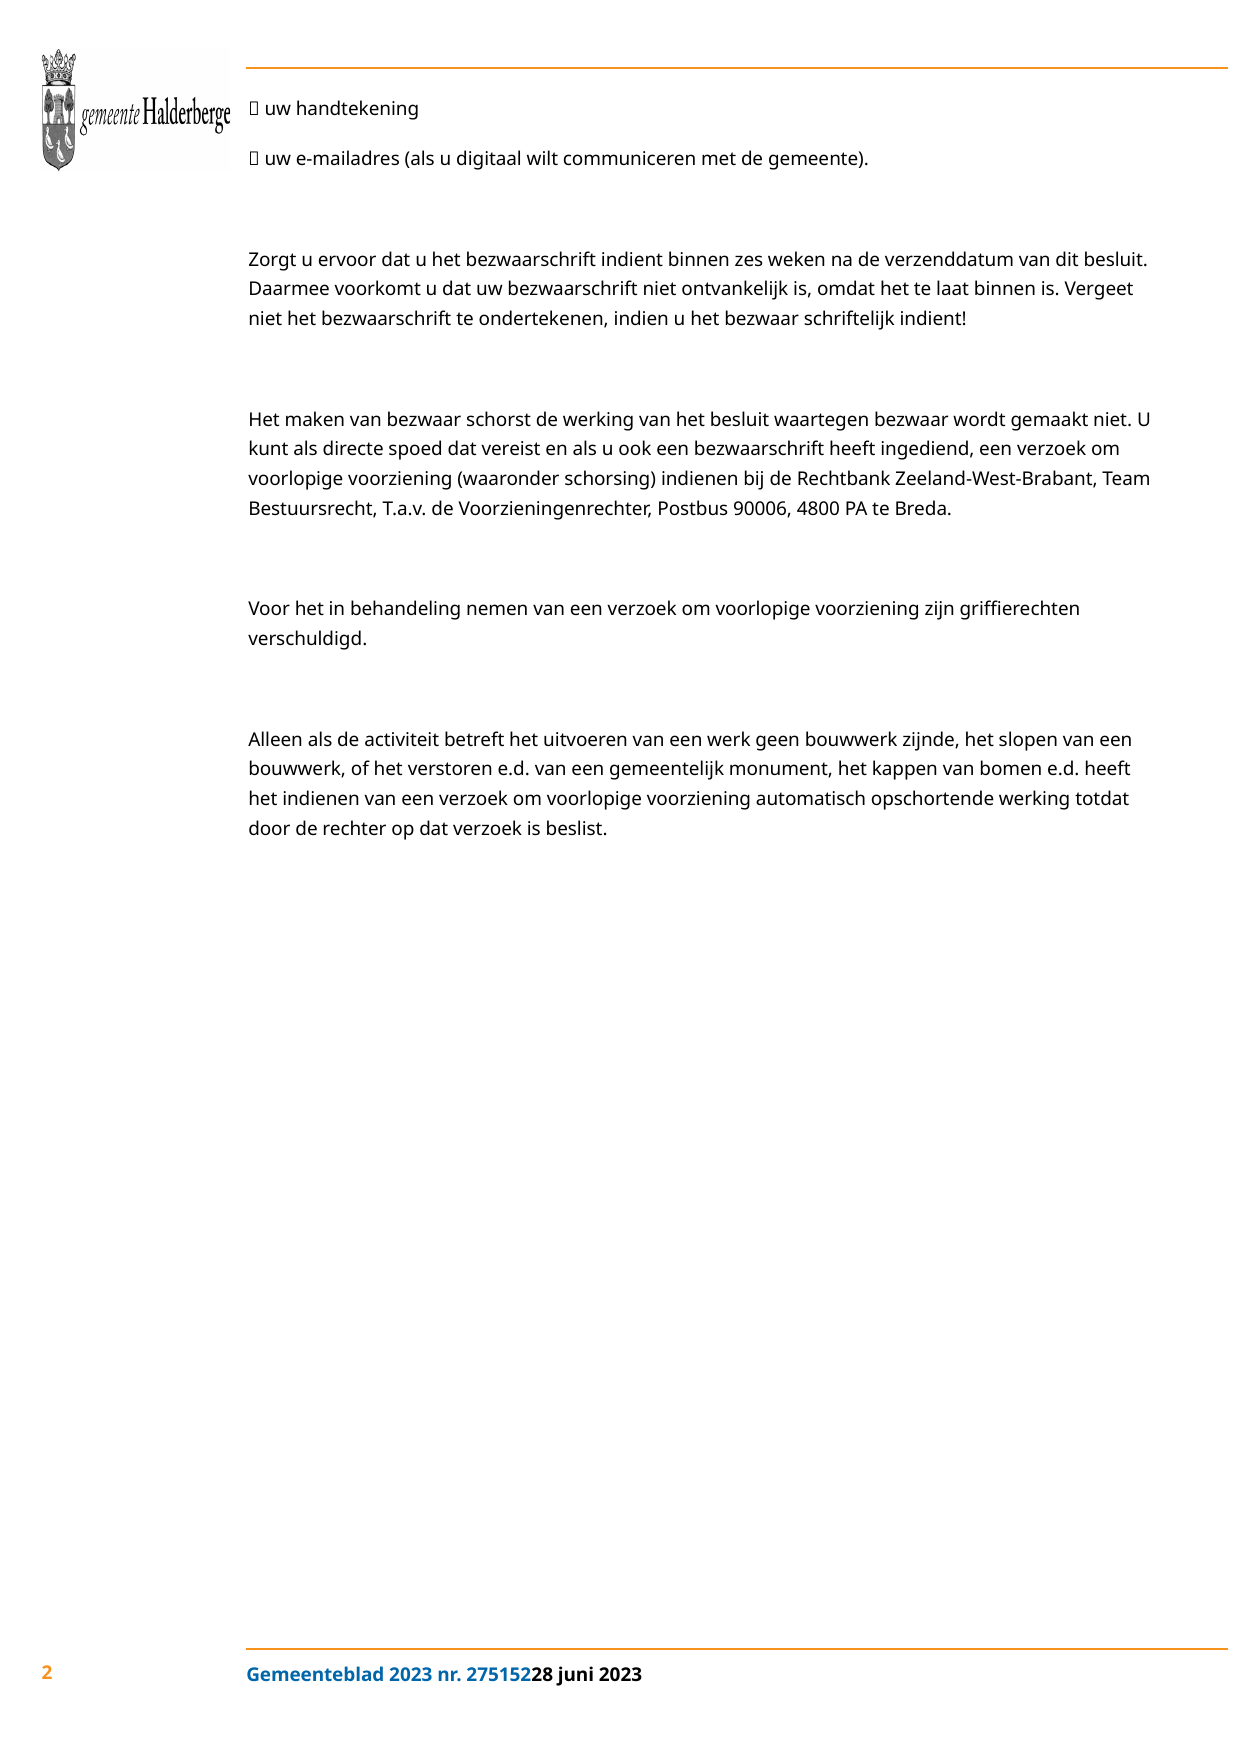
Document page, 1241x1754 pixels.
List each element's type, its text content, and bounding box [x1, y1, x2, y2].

text  uw handtekening [248, 95, 1152, 121]
text  uw e-mailadres (als u digitaal wilt communiceren met de gemeente). [248, 145, 1152, 171]
text Voor het in behandeling nemen van een verzoek om voorlopige voorziening zijn griffierechten verschuldigd. [248, 596, 1152, 651]
text Zorgt u ervoor dat u het bezwaarschrift indient binnen zes weken na de verzenddatum van dit besluit. Daarmee voorkomt u dat uw bezwaarschrift niet ontvankelijk is, omdat het te laat binnen is. Vergeet niet het bezwaarschrift te ondertekenen, indien u het bezwaar schriftelijk indient! [248, 246, 1152, 331]
text Het maken van bezwaar schorst de werking van het besluit waartegen bezwaar wordt gemaakt niet. U kunt als directe spoed dat vereist en als u ook een bezwaarschrift heeft ingediend, een verzoek om voorlopige voorziening (waaronder schorsing) indienen bij de Rechtbank Zeeland-West-Brabant, Team Bestuursrecht, T.a.v. de Voorzieningenrechter, Postbus 90006, 4800 PA te Breda. [248, 406, 1152, 521]
text Alleen als de activiteit betreft het uitvoeren van een werk geen bouwwerk zijnde, het slopen van een bouwwerk, of het verstoren e.d. van een gemeentelijk monument, het kappen van bomen e.d. heeft het indienen van een verzoek om voorlopige voorziening automatisch opschortende werking totdat door de rechter op dat verzoek is beslist. [248, 726, 1152, 841]
picture [41, 47, 231, 172]
